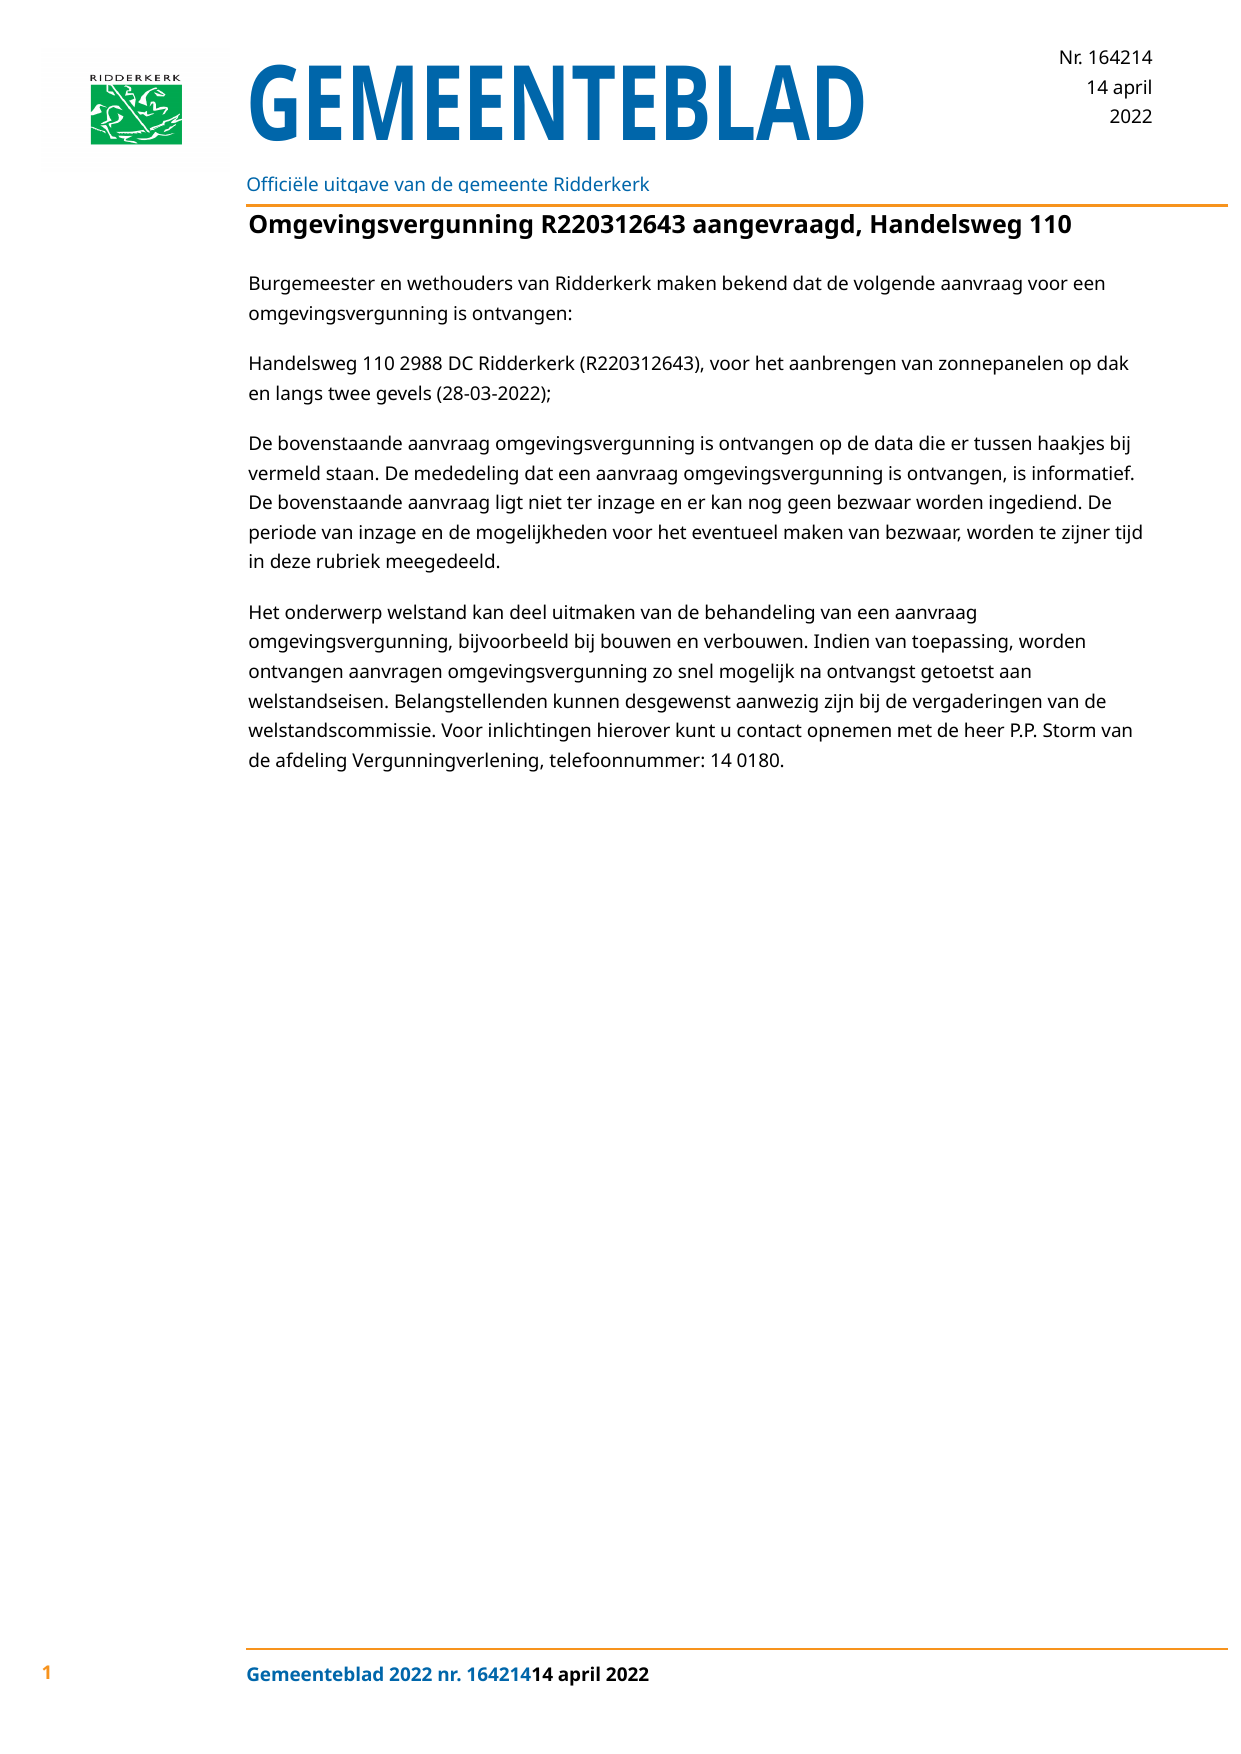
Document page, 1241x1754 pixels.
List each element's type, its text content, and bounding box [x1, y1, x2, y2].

text Burgemeester en wethouders van Ridderkerk maken bekend dat de volgende aanvraag voor een omgevingsvergunning is ontvangen: [248, 270, 1152, 326]
picture [41, 47, 231, 172]
text Omgevingsvergunning R220312643 aangevraagd, Handelsweg 110 [248, 207, 1152, 241]
text Het onderwerp welstand kan deel uitmaken van de behandeling van een aanvraag omgevingsvergunning, bijvoorbeeld bij bouwen en verbouwen. Indien van toepassing, worden ontvangen aanvragen omgevingsvergunning zo snel mogelijk na ontvangst getoetst aan welstandseisen. Belangstellenden kunnen desgewenst aanwezig zijn bij de vergaderingen van de welstandscommissie. Voor inlichtingen hierover kunt u contact opnemen met de heer P.P. Storm van de afdeling Vergunningverlening, telefoonnummer: 14 0180. [248, 599, 1152, 773]
text De bovenstaande aanvraag omgevingsvergunning is ontvangen op de data die er tussen haakjes bij vermeld staan. De mededeling dat een aanvraag omgevingsvergunning is ontvangen, is informatief. De bovenstaande aanvraag ligt niet ter inzage en er kan nog geen bezwaar worden ingediend. De periode van inzage en de mogelijkheden voor het eventueel maken van bezwaar, worden te zijner tijd in deze rubriek meegedeeld. [248, 430, 1152, 574]
text Handelsweg 110 2988 DC Ridderkerk (R220312643), voor het aanbrengen van zonnepanelen op dak en langs twee gevels (28-03-2022); [248, 350, 1152, 406]
